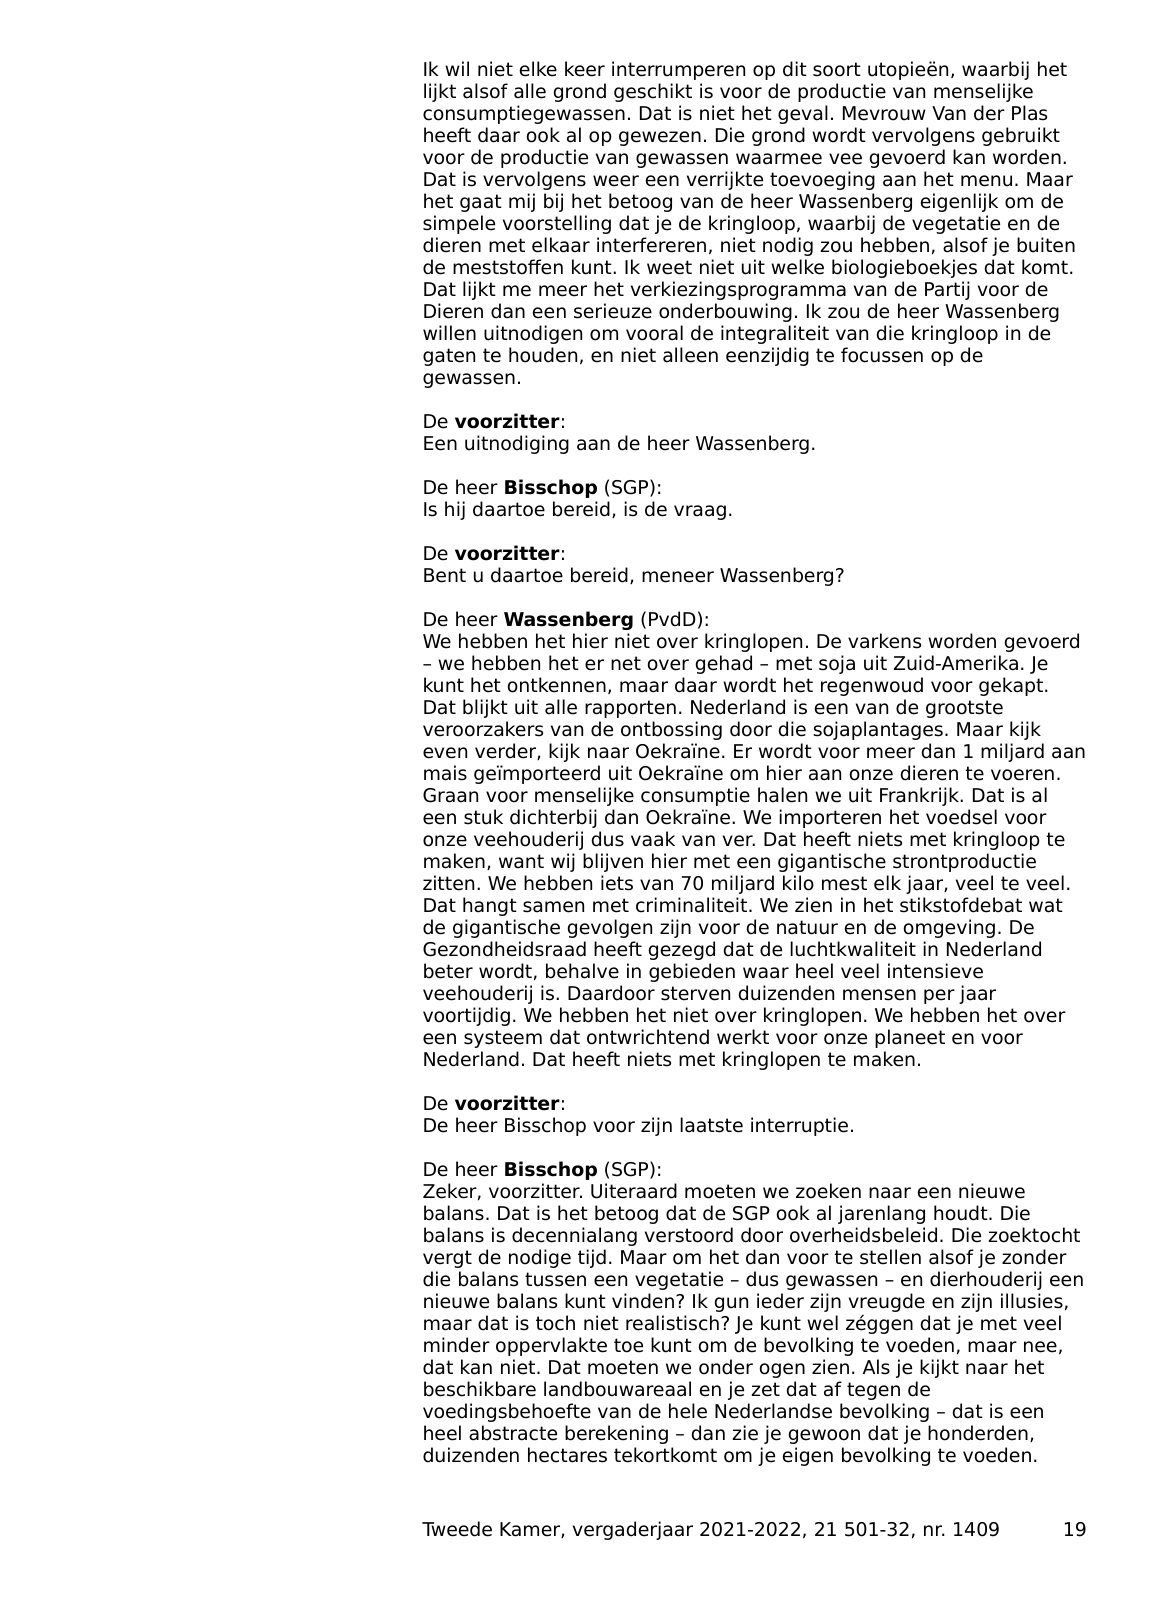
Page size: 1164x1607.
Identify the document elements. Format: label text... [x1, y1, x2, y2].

text De heer Wassenberg (PvdD): [422, 609, 1087, 631]
text De heer Bisschop voor zijn laatste interruptie. [422, 1115, 1087, 1137]
text De heer Bisschop (SGP): [422, 1159, 1087, 1181]
text Is hij daartoe bereid, is de vraag. [422, 499, 1087, 521]
text De voorzitter: [422, 411, 1087, 433]
text Bent u daartoe bereid, meneer Wassenberg? [422, 565, 1087, 587]
text De voorzitter: [422, 543, 1087, 565]
text De heer Bisschop (SGP): [422, 477, 1087, 499]
text De voorzitter: [422, 1093, 1087, 1115]
text Zeker, voorzitter. Uiteraard moeten we zoeken naar een nieuwe balans. Dat is het betoog dat de SGP ook al jarenlang houdt. Die balans is decennialang verstoord door overheidsbeleid. Die zoektocht vergt de nodige tijd. Maar om het dan voor te stellen alsof je zonder die balans tussen een vegetatie – dus gewassen – en dierhouderij een nieuwe balans kunt vinden? Ik gun ieder zijn vreugde en zijn illusies, maar dat is toch niet realistisch? Je kunt wel zéggen dat je met veel minder oppervlakte toe kunt om de bevolking te voeden, maar nee, dat kan niet. Dat moeten we onder ogen zien. Als je kijkt naar het beschikbare landbouwareaal en je zet dat af tegen de voedingsbehoefte van de hele Nederlandse bevolking – dat is een heel abstracte berekening – dan zie je gewoon dat je honderden, duizenden hectares tekortkomt om je eigen bevolking te voeden. [422, 1181, 1087, 1467]
text Ik wil niet elke keer interrumperen op dit soort utopieën, waarbij het lijkt alsof alle grond geschikt is voor de productie van menselijke consumptiegewassen. Dat is niet het geval. Mevrouw Van der Plas heeft daar ook al op gewezen. Die grond wordt vervolgens gebruikt voor de productie van gewassen waarmee vee gevoerd kan worden. Dat is vervolgens weer een verrijkte toevoeging aan het menu. Maar het gaat mij bij het betoog van de heer Wassenberg eigenlijk om de simpele voorstelling dat je de kringloop, waarbij de vegetatie en de dieren met elkaar interfereren, niet nodig zou hebben, alsof je buiten de meststoffen kunt. Ik weet niet uit welke biologieboekjes dat komt. Dat lijkt me meer het verkiezingsprogramma van de Partij voor de Dieren dan een serieuze onderbouwing. Ik zou de heer Wassenberg willen uitnodigen om vooral de integraliteit van die kringloop in de gaten te houden, en niet alleen eenzijdig te focussen op de gewassen. [422, 59, 1087, 389]
text Een uitnodiging aan de heer Wassenberg. [422, 433, 1087, 455]
text We hebben het hier niet over kringlopen. De varkens worden gevoerd – we hebben het er net over gehad – met soja uit Zuid-Amerika. Je kunt het ontkennen, maar daar wordt het regenwoud voor gekapt. Dat blijkt uit alle rapporten. Nederland is een van de grootste veroorzakers van de ontbossing door die sojaplantages. Maar kijk even verder, kijk naar Oekraïne. Er wordt voor meer dan 1 miljard aan mais geïmporteerd uit Oekraïne om hier aan onze dieren te voeren. Graan voor menselijke consumptie halen we uit Frankrijk. Dat is al een stuk dichterbij dan Oekraïne. We importeren het voedsel voor onze veehouderij dus vaak van ver. Dat heeft niets met kringloop te maken, want wij blijven hier met een gigantische strontproductie zitten. We hebben iets van 70 miljard kilo mest elk jaar, veel te veel. Dat hangt samen met criminaliteit. We zien in het stikstofdebat wat de gigantische gevolgen zijn voor de natuur en de omgeving. De Gezondheidsraad heeft gezegd dat de luchtkwaliteit in Nederland beter wordt, behalve in gebieden waar heel veel intensieve veehouderij is. Daardoor sterven duizenden mensen per jaar voortijdig. We hebben het niet over kringlopen. We hebben het over een systeem dat ontwrichtend werkt voor onze planeet en voor Nederland. Dat heeft niets met kringlopen te maken. [422, 631, 1087, 1071]
